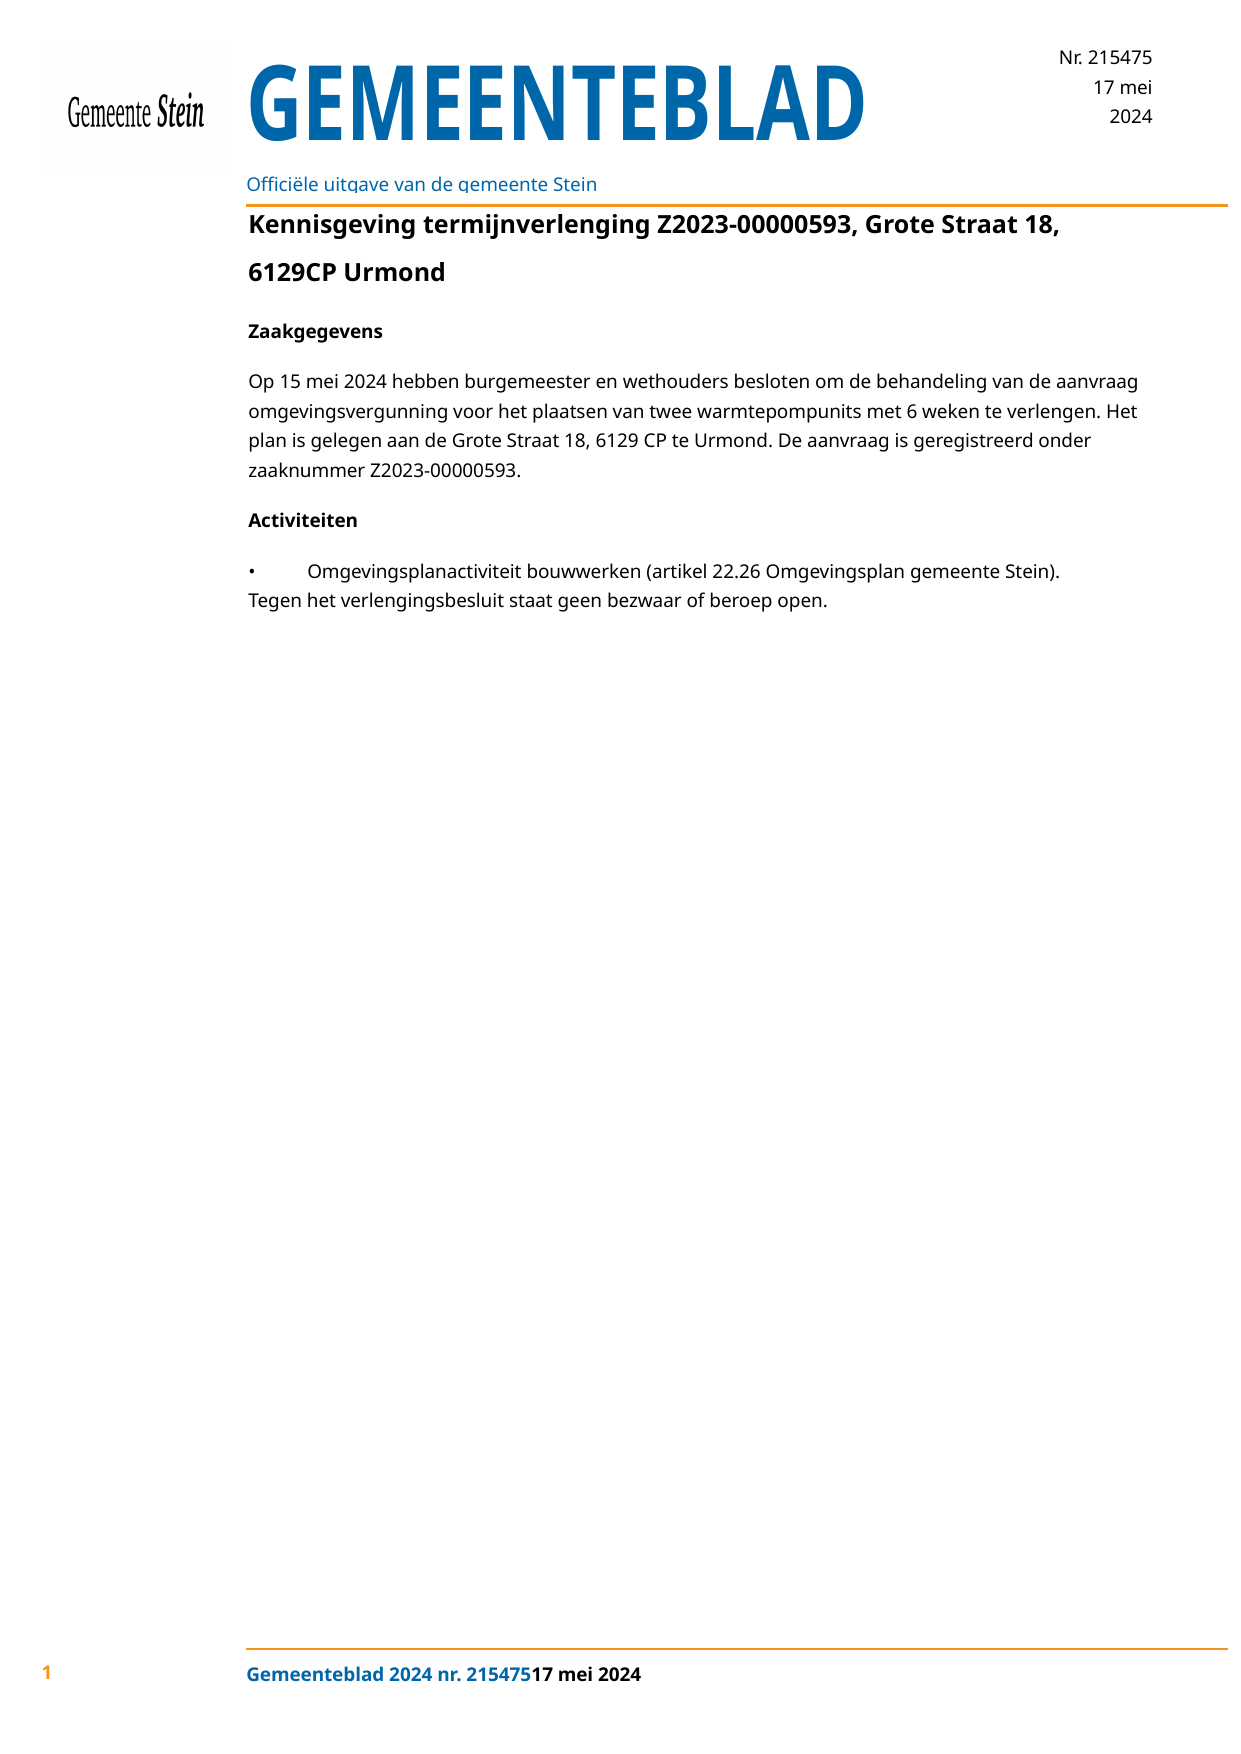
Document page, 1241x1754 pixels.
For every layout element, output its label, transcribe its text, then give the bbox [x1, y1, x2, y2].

text Op 15 mei 2024 hebben burgemeester en wethouders besloten om de behandeling van de aanvraag omgevingsvergunning voor het plaatsen van twee warmtepompunits met 6 weken te verlengen. Het plan is gelegen aan de Grote Straat 18, 6129 CP te Urmond. De aanvraag is geregistreerd onder zaaknummer Z2023-00000593. [248, 368, 1152, 483]
list Omgevingsplanactiviteit bouwwerken (artikel 22.26 Omgevingsplan gemeente Stein). [248, 558, 1152, 584]
text Zaakgegevens [248, 318, 1152, 344]
text Kennisgeving termijnverlenging Z2023-00000593, Grote Straat 18, 6129CP Urmond [248, 207, 1152, 288]
text Tegen het verlengingsbesluit staat geen bezwaar of beroep open. [248, 587, 1152, 613]
text Activiteiten [248, 507, 1152, 533]
picture [41, 47, 231, 172]
